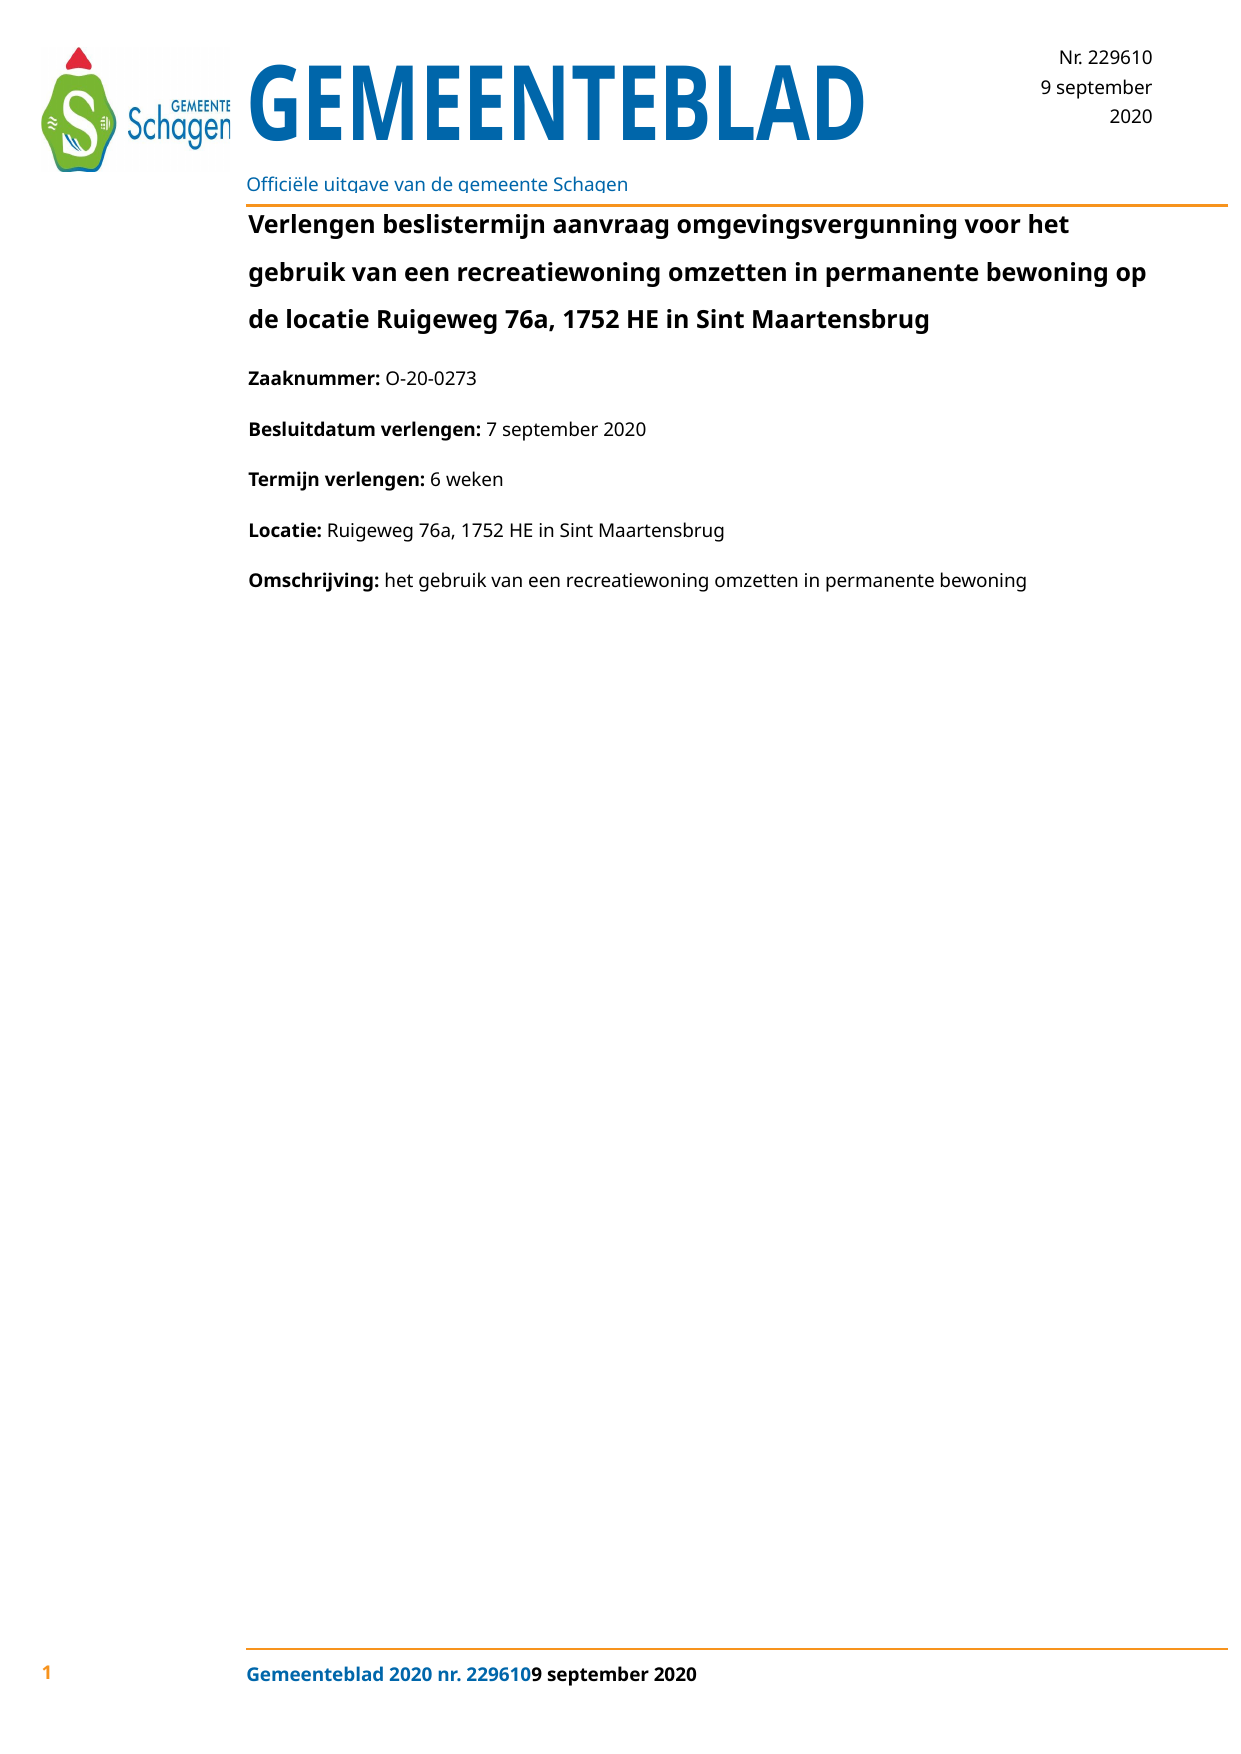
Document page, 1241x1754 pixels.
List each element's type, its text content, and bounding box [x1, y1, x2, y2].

text Termijn verlengen: 6 weken [248, 466, 1152, 492]
picture [41, 47, 231, 172]
text Zaaknummer: O-20-0273 [248, 366, 1152, 391]
text Verlengen beslistermijn aanvraag omgevingsvergunning voor het gebruik van een recreatiewoning omzetten in permanente bewoning op de locatie Ruigeweg 76a, 1752 HE in Sint Maartensbrug [248, 207, 1152, 336]
text Locatie: Ruigeweg 76a, 1752 HE in Sint Maartensbrug [248, 517, 1152, 542]
text Omschrijving: het gebruik van een recreatiewoning omzetten in permanente bewoning [248, 567, 1152, 593]
text Besluitdatum verlengen: 7 september 2020 [248, 416, 1152, 442]
